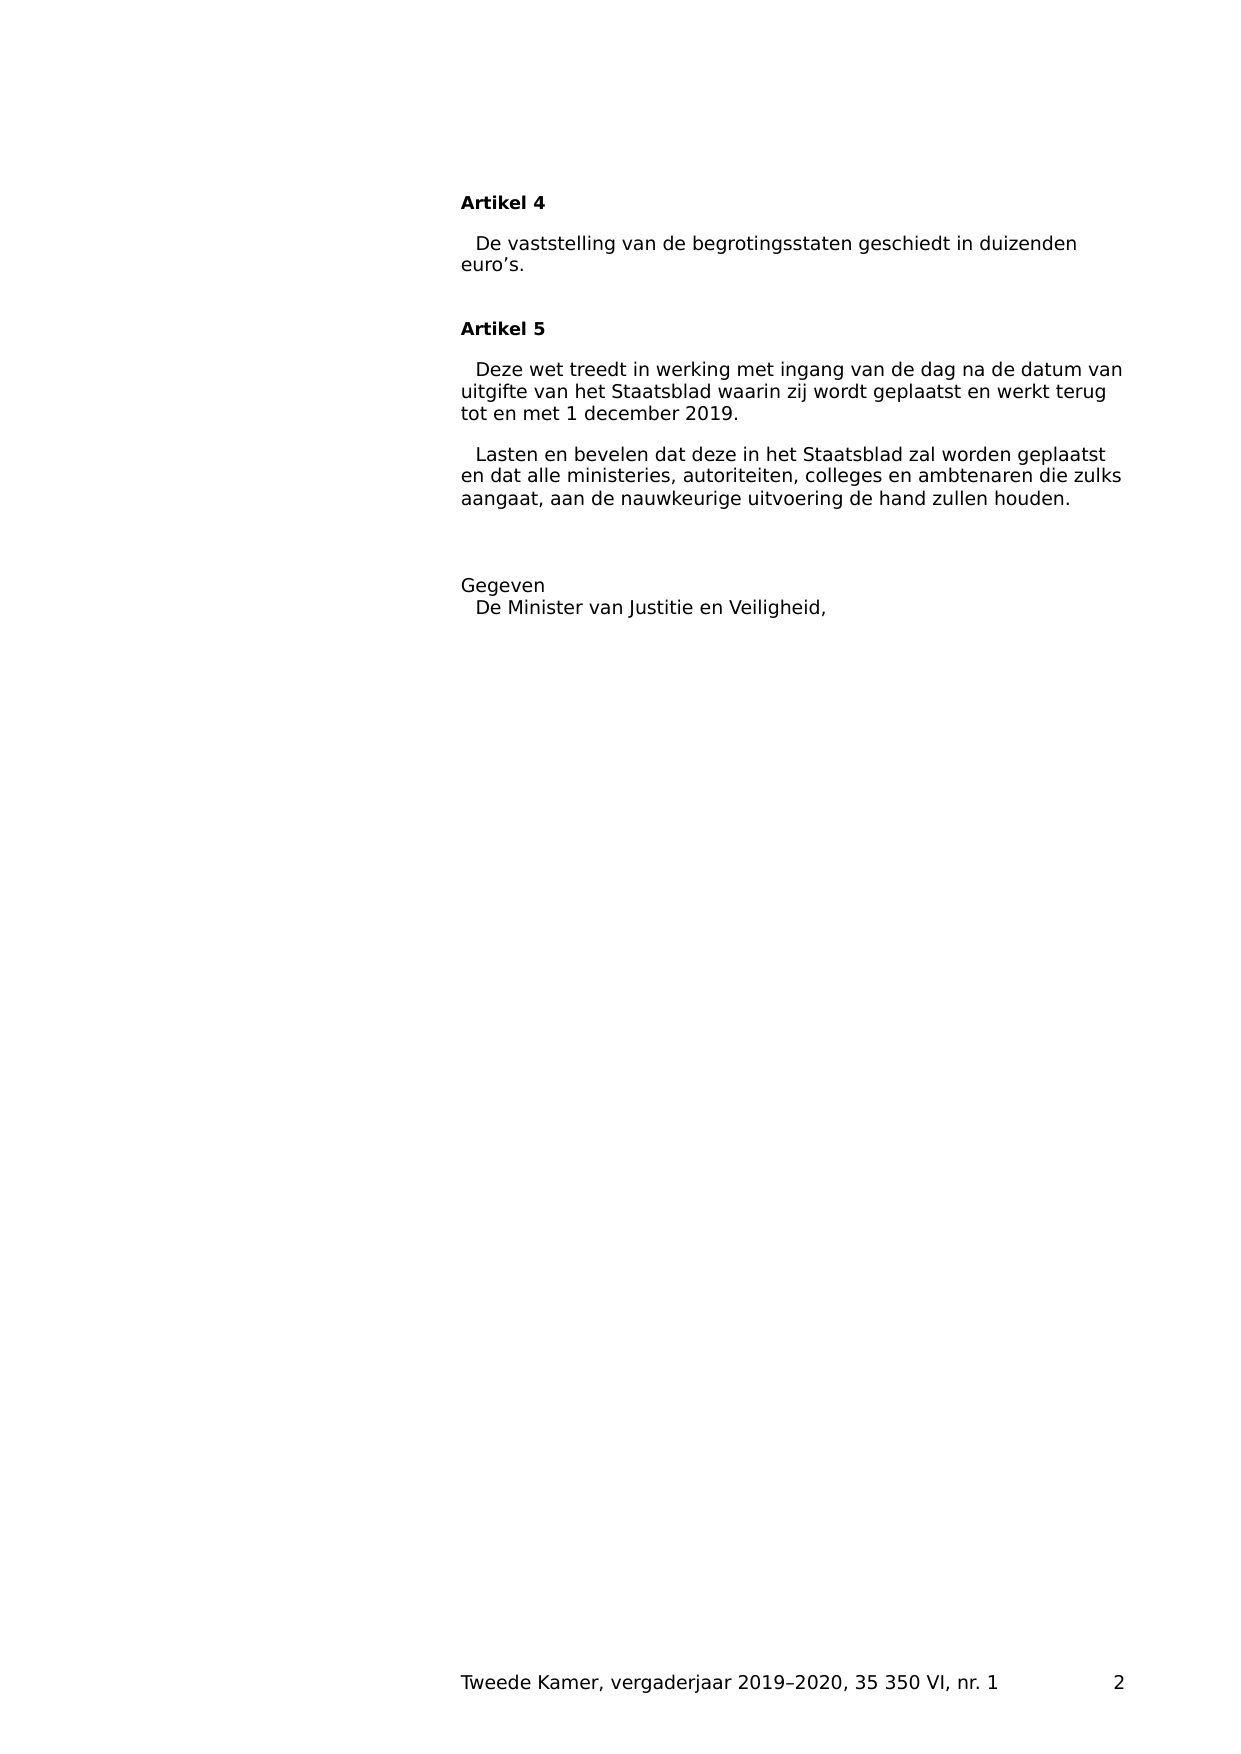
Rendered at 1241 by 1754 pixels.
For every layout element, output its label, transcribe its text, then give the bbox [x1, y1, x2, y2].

text Lasten en bevelen dat deze in het Staatsblad zal worden geplaatst en dat alle ministeries, autoriteiten, colleges en ambtenaren die zulks aangaat, aan de nauwkeurige uitvoering de hand zullen houden. [461, 443, 1125, 553]
text De vaststelling van de begrotingsstaten geschiedt in duizenden euro’s. [461, 232, 1125, 298]
title Artikel 4 [461, 191, 1125, 214]
text De Minister van Justitie en Veiligheid, [461, 597, 1125, 707]
text Gegeven [461, 553, 1125, 597]
title Artikel 5 [461, 317, 1125, 340]
text Deze wet treedt in werking met ingang van de dag na de datum van uitgifte van het Staatsblad waarin zij wordt geplaatst en werkt terug tot en met 1 december 2019. [461, 359, 1125, 425]
